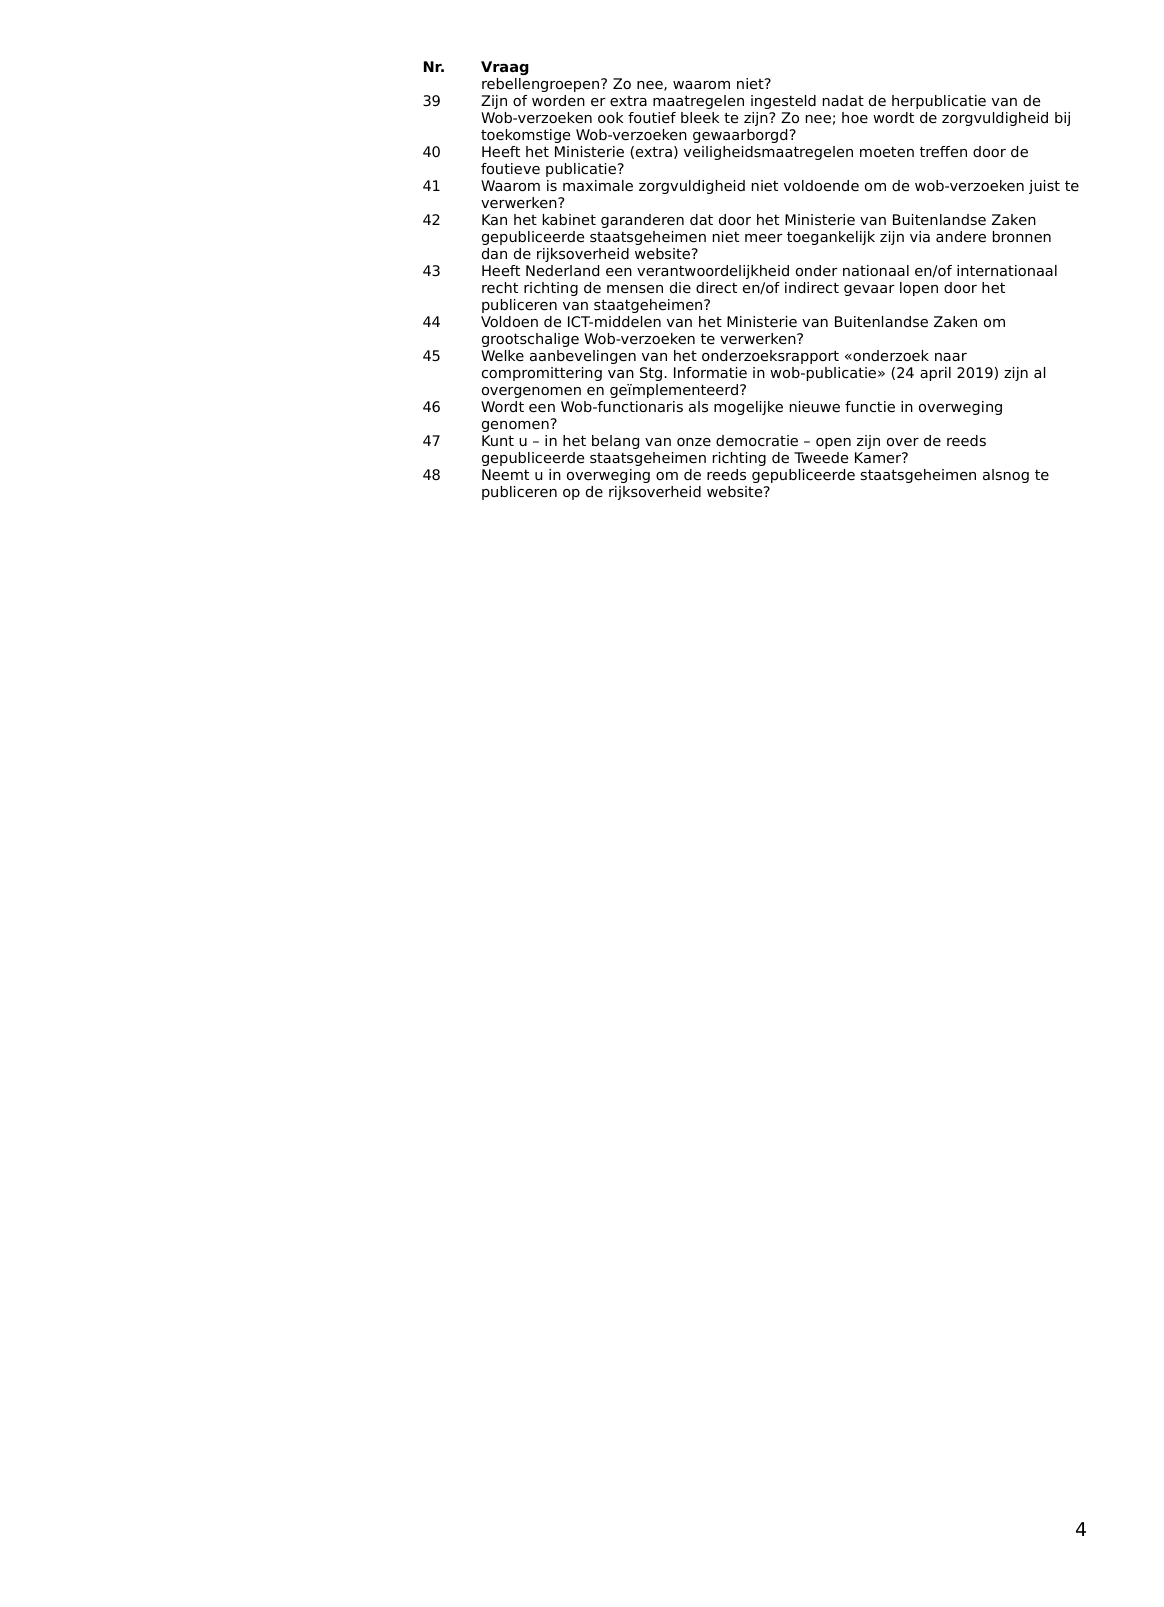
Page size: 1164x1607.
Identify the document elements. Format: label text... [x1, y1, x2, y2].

table_cell 39 [422, 93, 475, 144]
table_cell Welke aanbevelingen van het onderzoeksrapport «onderzoek naar compromittering van Stg. Informatie in wob-publicatie» (24 april 2019) zijn al overgenomen en geïmplementeerd? [475, 348, 1087, 399]
table_cell 42 [422, 212, 475, 263]
table_cell 47 [422, 433, 475, 467]
table_cell 40 [422, 144, 475, 178]
table_cell Kan het kabinet garanderen dat door het Ministerie van Buitenlandse Zaken gepubliceerde staatsgeheimen niet meer toegankelijk zijn via andere bronnen dan de rijksoverheid website? [475, 212, 1087, 263]
table_cell Neemt u in overweging om de reeds gepubliceerde staatsgeheimen alsnog te publiceren op de rijksoverheid website? [475, 467, 1087, 501]
table_cell [422, 76, 475, 93]
table_header Vraag [475, 59, 1087, 76]
table_cell 45 [422, 348, 475, 399]
table_cell Zijn of worden er extra maatregelen ingesteld nadat de herpublicatie van de Wob-verzoeken ook foutief bleek te zijn? Zo nee; hoe wordt de zorgvuldigheid bij toekomstige Wob-verzoeken gewaarborgd? [475, 93, 1087, 144]
table_cell Waarom is maximale zorgvuldigheid niet voldoende om de wob-verzoeken juist te verwerken? [475, 178, 1087, 212]
table_cell Heeft Nederland een verantwoordelijkheid onder nationaal en/of internationaal recht richting de mensen die direct en/of indirect gevaar lopen door het publiceren van staatgeheimen? [475, 263, 1087, 314]
table_cell Kunt u – in het belang van onze democratie – open zijn over de reeds gepubliceerde staatsgeheimen richting de Tweede Kamer? [475, 433, 1087, 467]
table_cell 43 [422, 263, 475, 314]
table_cell Wordt een Wob-functionaris als mogelijke nieuwe functie in overweging genomen? [475, 399, 1087, 433]
table_cell 44 [422, 314, 475, 348]
table_cell 41 [422, 178, 475, 212]
table_header Nr. [422, 59, 475, 76]
table_cell Voldoen de ICT-middelen van het Ministerie van Buitenlandse Zaken om grootschalige Wob-verzoeken te verwerken? [475, 314, 1087, 348]
table_cell 46 [422, 399, 475, 433]
table_cell 48 [422, 467, 475, 501]
table_cell Heeft het Ministerie (extra) veiligheidsmaatregelen moeten treffen door de foutieve publicatie? [475, 144, 1087, 178]
table_cell rebellengroepen? Zo nee, waarom niet? [475, 76, 1087, 93]
